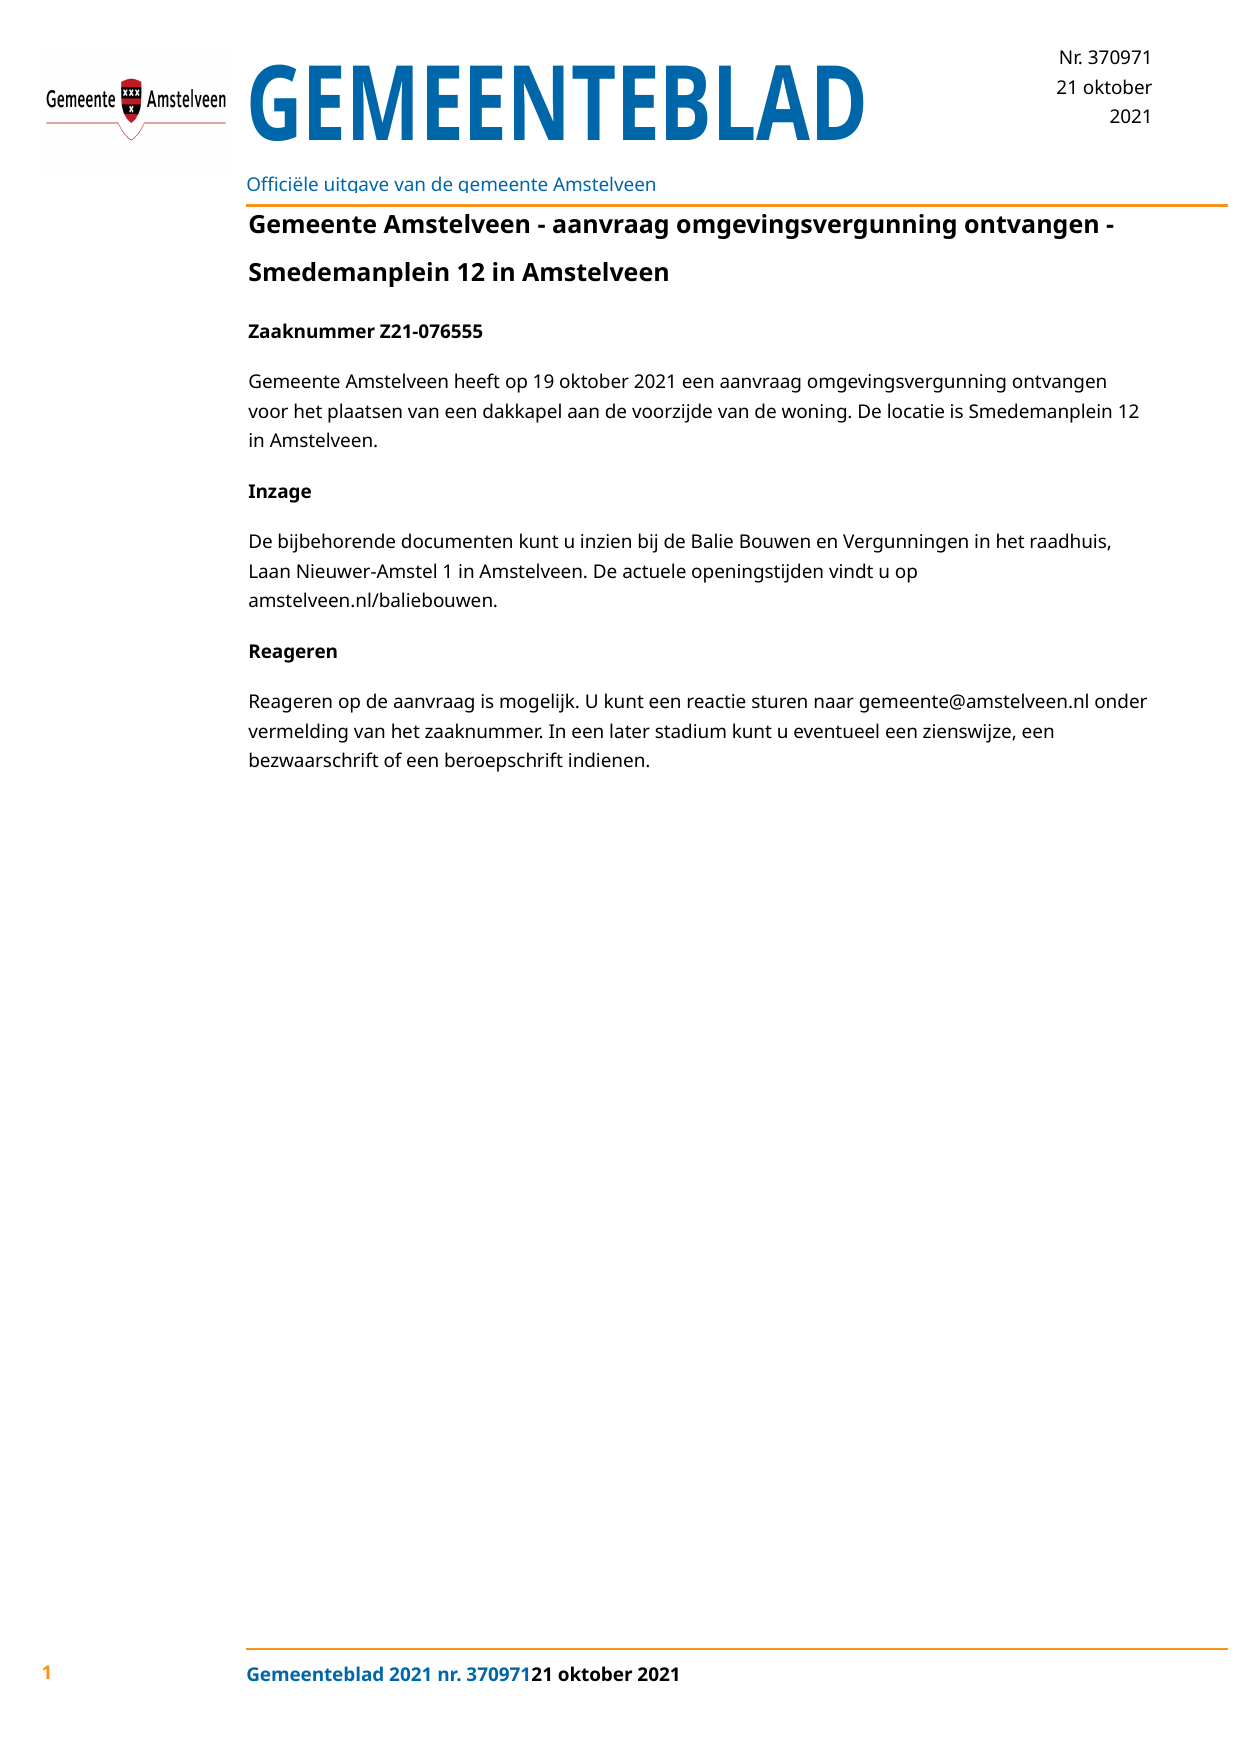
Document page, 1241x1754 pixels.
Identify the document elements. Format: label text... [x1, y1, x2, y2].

text Zaaknummer Z21-076555 [248, 318, 1152, 344]
text De bijbehorende documenten kunt u inzien bij de Balie Bouwen en Vergunningen in het raadhuis, Laan Nieuwer-Amstel 1 in Amstelveen. De actuele openingstijden vindt u op amstelveen.nl/baliebouwen. [248, 528, 1152, 613]
text Reageren [248, 638, 1152, 664]
text Reageren op de aanvraag is mogelijk. U kunt een reactie sturen naar gemeente@amstelveen.nl onder vermelding van het zaaknummer. In een later stadium kunt u eventueel een zienswijze, een bezwaarschrift of een beroepschrift indienen. [248, 688, 1152, 773]
picture [41, 47, 231, 172]
text Gemeente Amstelveen - aanvraag omgevingsvergunning ontvangen - Smedemanplein 12 in Amstelveen [248, 207, 1152, 288]
text Gemeente Amstelveen heeft op 19 oktober 2021 een aanvraag omgevingsvergunning ontvangen voor het plaatsen van een dakkapel aan de voorzijde van de woning. De locatie is Smedemanplein 12 in Amstelveen. [248, 368, 1152, 453]
text Inzage [248, 478, 1152, 504]
